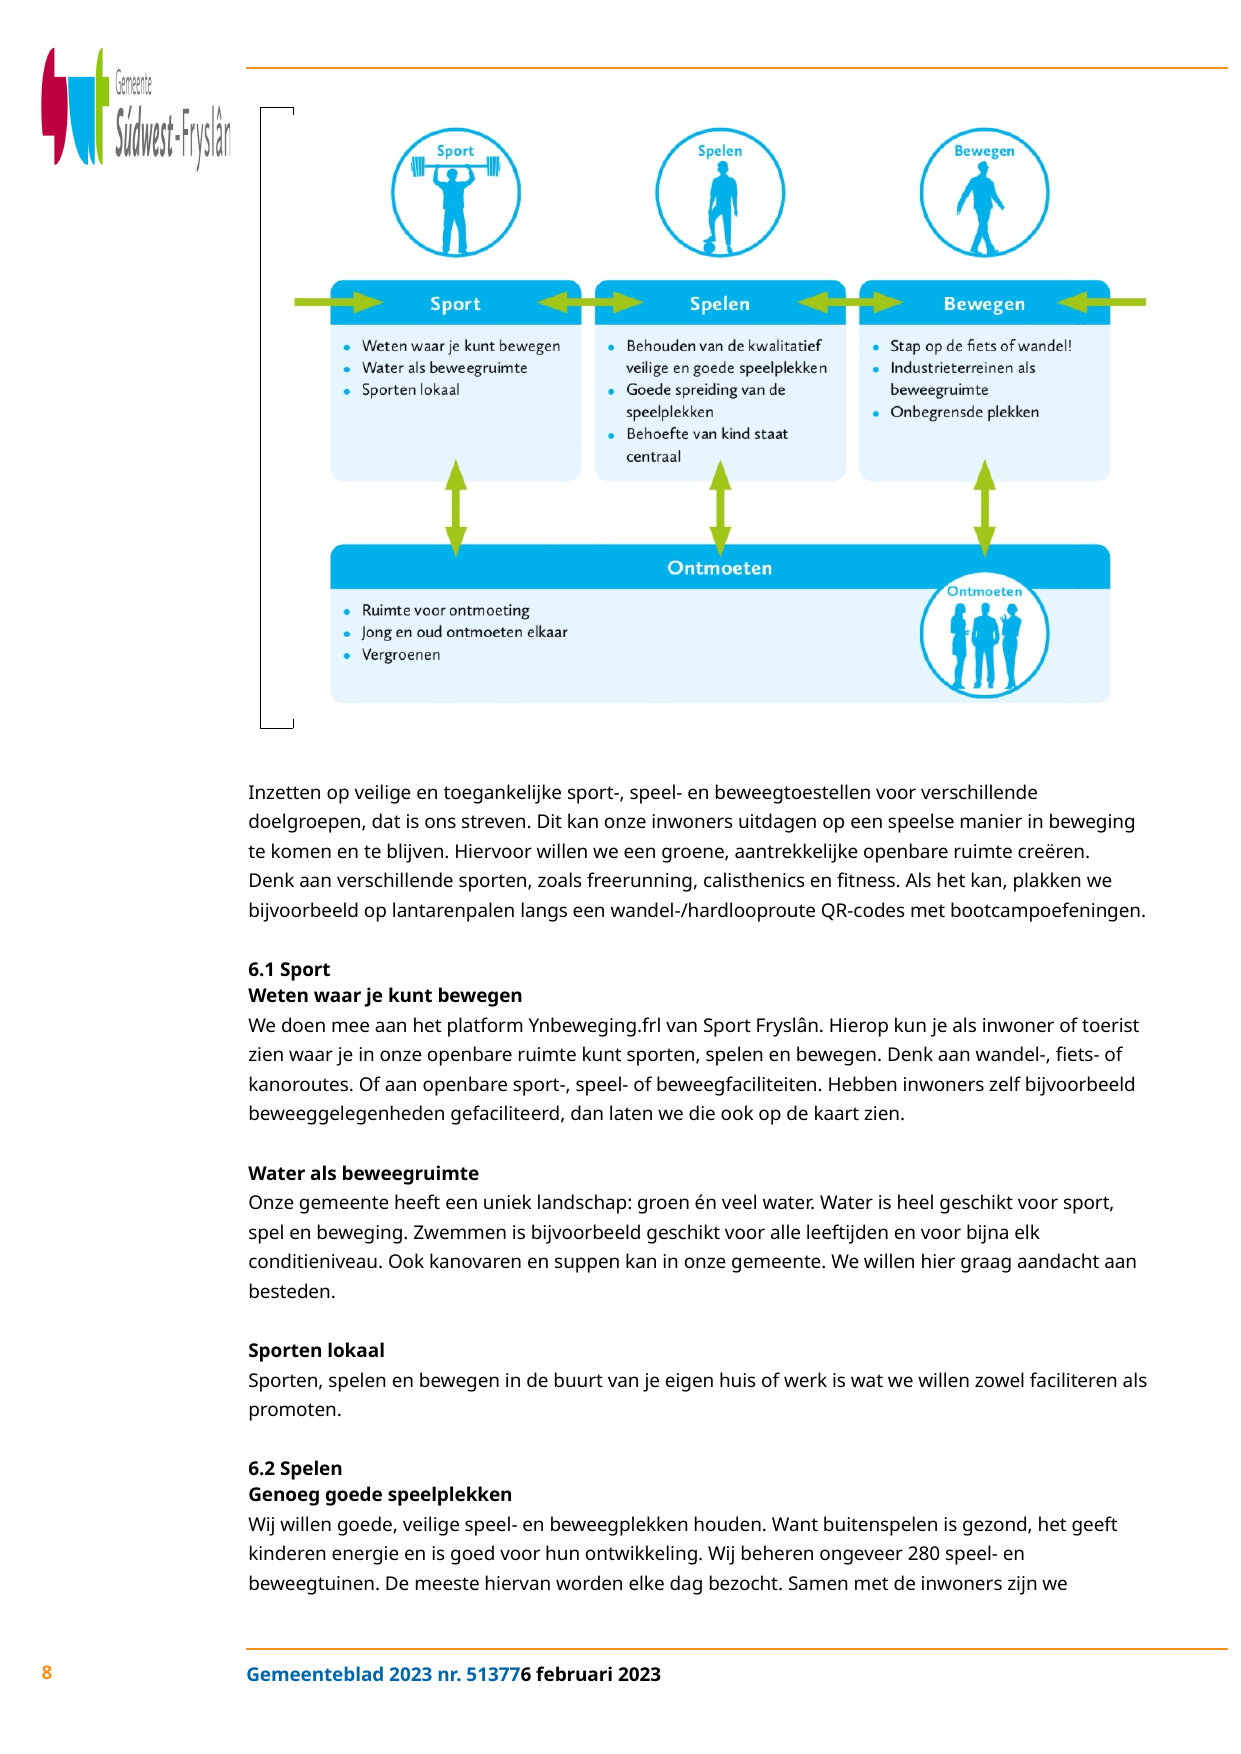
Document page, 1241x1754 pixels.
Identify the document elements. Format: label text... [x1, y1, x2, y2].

picture [41, 47, 231, 172]
text Weten waar je kunt bewegen [248, 982, 1152, 1008]
text Onze gemeente heeft een uniek landschap: groen én veel water. Water is heel geschikt voor sport, spel en beweging. Zwemmen is bijvoorbeeld geschikt voor alle leeftijden en voor bijna elk conditieniveau. Ook kanovaren en suppen kan in onze gemeente. We willen hier graag aandacht aan besteden. [248, 1189, 1152, 1304]
text Sporten lokaal [248, 1337, 1152, 1363]
text Genoeg goede speelplekken [248, 1481, 1152, 1507]
text 6.1 Sport [248, 956, 1152, 982]
text Sporten, spelen en bewegen in de buurt van je eigen huis of werk is wat we willen zowel faciliteren als promoten. [248, 1367, 1152, 1422]
text 6.2 Spelen [248, 1456, 1152, 1481]
text Denk aan verschillende sporten, zoals freerunning, calisthenics en fitness. Als het kan, plakken we bijvoorbeeld op lantarenpalen langs een wandel-/hardlooproute QR-codes met bootcampoefeningen. [248, 868, 1152, 923]
text Wij willen goede, veilige speel- en beweegplekken houden. Want buitenspelen is gezond, het geeft kinderen energie en is goed voor hun ontwikkeling. Wij beheren ongeveer 280 speel- en beweegtuinen. De meeste hiervan worden elke dag bezocht. Samen met de inwoners zijn we [248, 1511, 1152, 1596]
picture [268, 115, 1173, 719]
text Water als beweegruimte [248, 1160, 1152, 1185]
text We doen mee aan het platform Ynbeweging.frl van Sport Fryslân. Hierop kun je als inwoner of toerist zien waar je in onze openbare ruimte kunt sporten, spelen en bewegen. Denk aan wandel-, fiets- of kanoroutes. Of aan openbare sport-, speel- of beweegfaciliteiten. Hebben inwoners zelf bijvoorbeeld beweeggelegenheden gefaciliteerd, dan laten we die ook op de kaart zien. [248, 1012, 1152, 1126]
text Inzetten op veilige en toegankelijke sport-, speel- en beweegtoestellen voor verschillende doelgroepen, dat is ons streven. Dit kan onze inwoners uitdagen op een speelse manier in beweging te komen en te blijven. Hiervoor willen we een groene, aantrekkelijke openbare ruimte creëren. [248, 779, 1152, 864]
